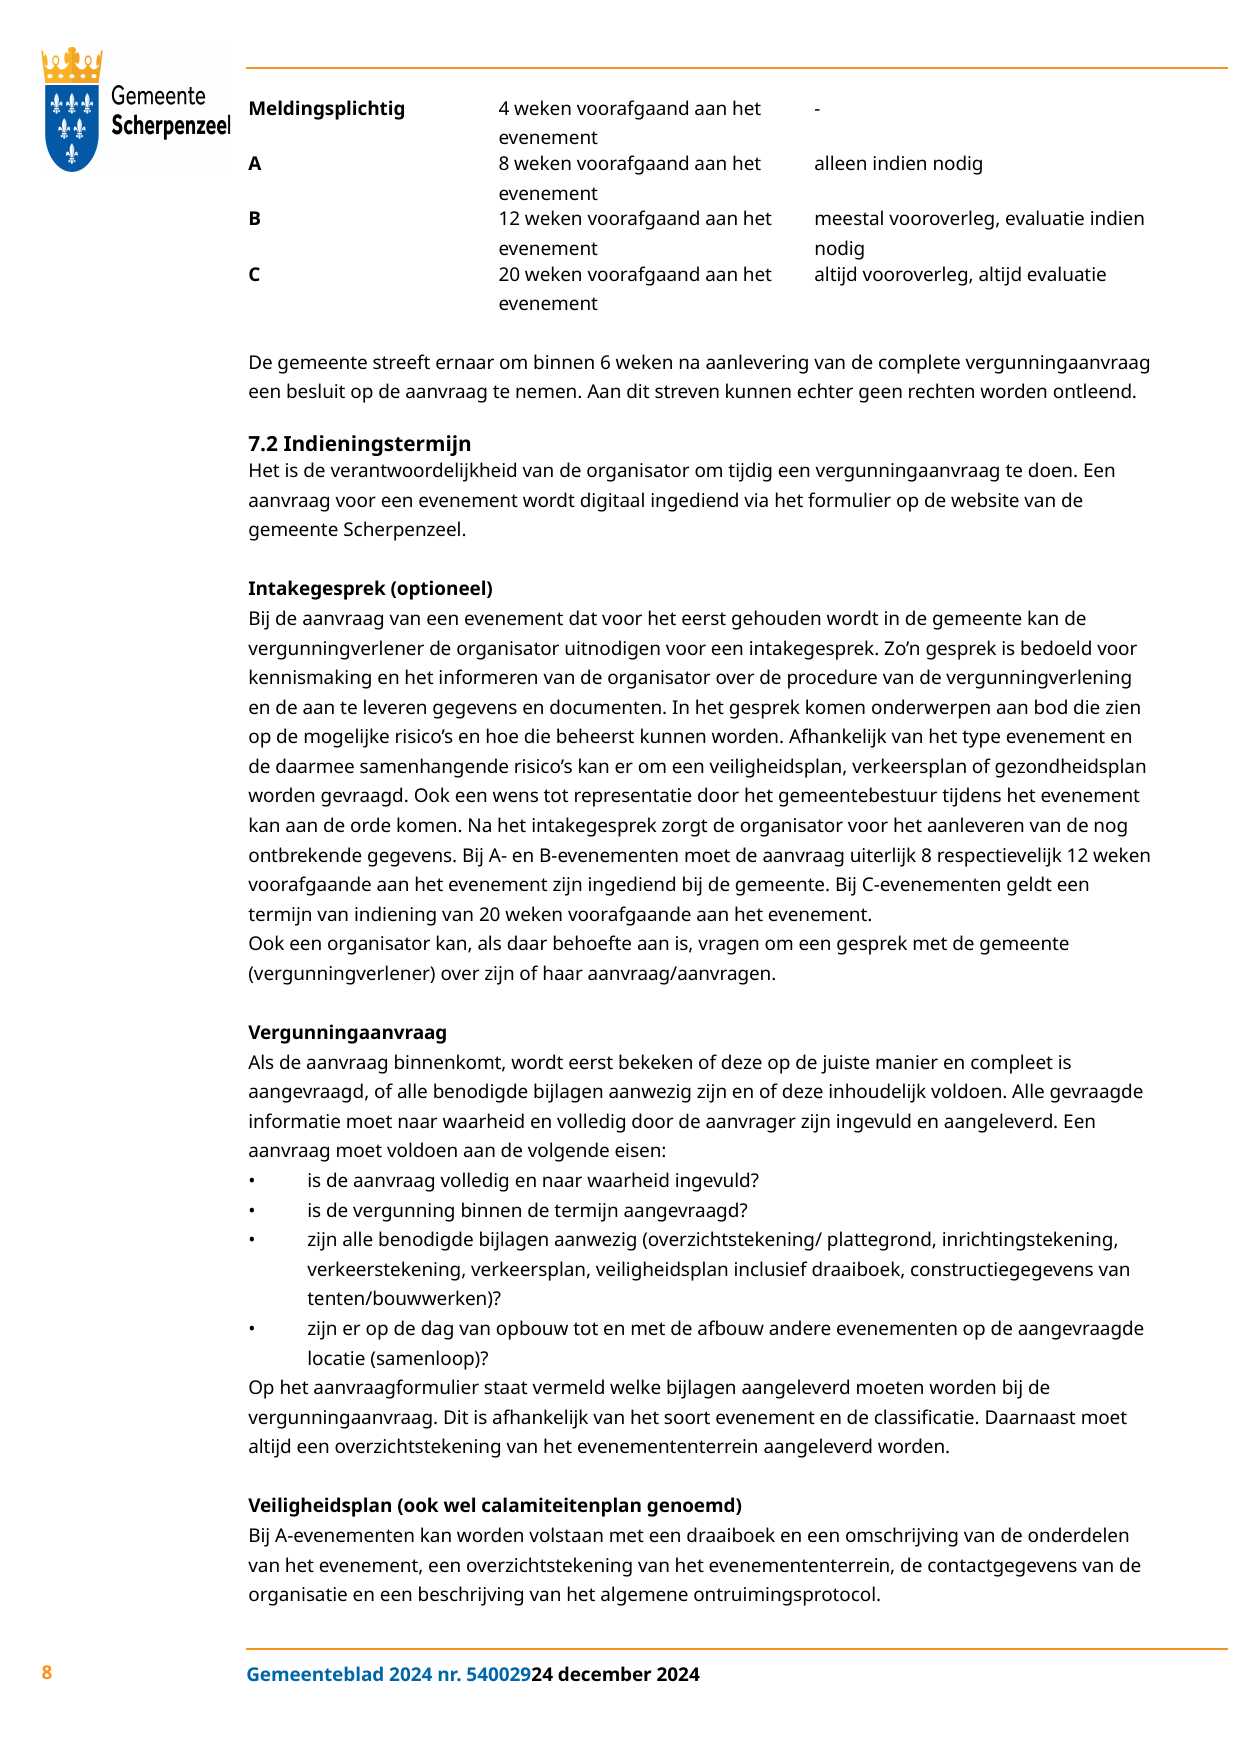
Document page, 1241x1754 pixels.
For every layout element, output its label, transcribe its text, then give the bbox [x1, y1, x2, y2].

table_cell meestal vooroverleg, evaluatie indien nodig [814, 205, 1152, 261]
table_cell A [248, 150, 498, 205]
list zijn alle benodigde bijlagen aanwezig (overzichtstekening/ plattegrond, inrichtingstekening, verkeerstekening, verkeersplan, veiligheidsplan inclusief draaiboek, constructiegegevens van tenten/bouwwerken)? [248, 1226, 1152, 1311]
table_cell Meldingsplichtig [248, 95, 498, 150]
table_cell 12 weken voorafgaand aan het evenement [498, 205, 814, 261]
text Veiligheidsplan (ook wel calamiteitenplan genoemd) [248, 1493, 1152, 1518]
text Vergunningaanvraag [248, 1019, 1152, 1045]
list is de vergunning binnen de termijn aangevraagd? [248, 1197, 1152, 1223]
list is de aanvraag volledig en naar waarheid ingevuld? [248, 1167, 1152, 1193]
table_cell 20 weken voorafgaand aan het evenement [498, 261, 814, 316]
table_cell C [248, 261, 498, 316]
table_cell altijd vooroverleg, altijd evaluatie [814, 261, 1152, 316]
text Op het aanvraagformulier staat vermeld welke bijlagen aangeleverd moeten worden bij de vergunningaanvraag. Dit is afhankelijk van het soort evenement en de classificatie. Daarnaast moet altijd een overzichtstekening van het evenemententerrein aangeleverd worden. [248, 1374, 1152, 1459]
text Intakegesprek (optioneel) [248, 576, 1152, 601]
table_cell 4 weken voorafgaand aan het evenement [498, 95, 814, 150]
picture [41, 47, 231, 172]
text Bij A-evenementen kan worden volstaan met een draaiboek en een omschrijving van de onderdelen van het evenement, een overzichtstekening van het evenemententerrein, de contactgegevens van de organisatie en een beschrijving van het algemene ontruimingsprotocol. [248, 1522, 1152, 1607]
text Het is de verantwoordelijkheid van de organisator om tijdig een vergunningaanvraag te doen. Een aanvraag voor een evenement wordt digitaal ingediend via het formulier op de website van de gemeente Scherpenzeel. [248, 457, 1152, 542]
table_cell alleen indien nodig [814, 150, 1152, 205]
text De gemeente streeft ernaar om binnen 6 weken na aanlevering van de complete vergunningaanvraag een besluit op de aanvraag te nemen. Aan dit streven kunnen echter geen rechten worden ontleend. [248, 349, 1152, 404]
table_cell 8 weken voorafgaand aan het evenement [498, 150, 814, 205]
table_cell - [814, 95, 1152, 150]
table_cell B [248, 205, 498, 261]
text 7.2 Indieningstermijn [248, 429, 1152, 457]
text Ook een organisator kan, als daar behoefte aan is, vragen om een gesprek met de gemeente (vergunningverlener) over zijn of haar aanvraag/aanvragen. [248, 931, 1152, 986]
text Bij de aanvraag van een evenement dat voor het eerst gehouden wordt in de gemeente kan de vergunningverlener de organisator uitnodigen voor een intakegesprek. Zo’n gesprek is bedoeld voor kennismaking en het informeren van de organisator over de procedure van de vergunningverlening en de aan te leveren gegevens en documenten. In het gesprek komen onderwerpen aan bod die zien op de mogelijke risico’s en hoe die beheerst kunnen worden. Afhankelijk van het type evenement en de daarmee samenhangende risico’s kan er om een veiligheidsplan, verkeersplan of gezondheidsplan worden gevraagd. Ook een wens tot representatie door het gemeentebestuur tijdens het evenement kan aan de orde komen. Na het intakegesprek zorgt de organisator voor het aanleveren van de nog ontbrekende gegevens. Bij A- en B-evenementen moet de aanvraag uiterlijk 8 respectievelijk 12 weken voorafgaande aan het evenement zijn ingediend bij de gemeente. Bij C-evenementen geldt een termijn van indiening van 20 weken voorafgaande aan het evenement. [248, 605, 1152, 927]
text Als de aanvraag binnenkomt, wordt eerst bekeken of deze op de juiste manier en compleet is aangevraagd, of alle benodigde bijlagen aanwezig zijn en of deze inhoudelijk voldoen. Alle gevraagde informatie moet naar waarheid en volledig door de aanvrager zijn ingevuld en aangeleverd. Een aanvraag moet voldoen aan de volgende eisen: [248, 1049, 1152, 1163]
list zijn er op de dag van opbouw tot en met de afbouw andere evenementen op de aangevraagde locatie (samenloop)? [248, 1315, 1152, 1371]
